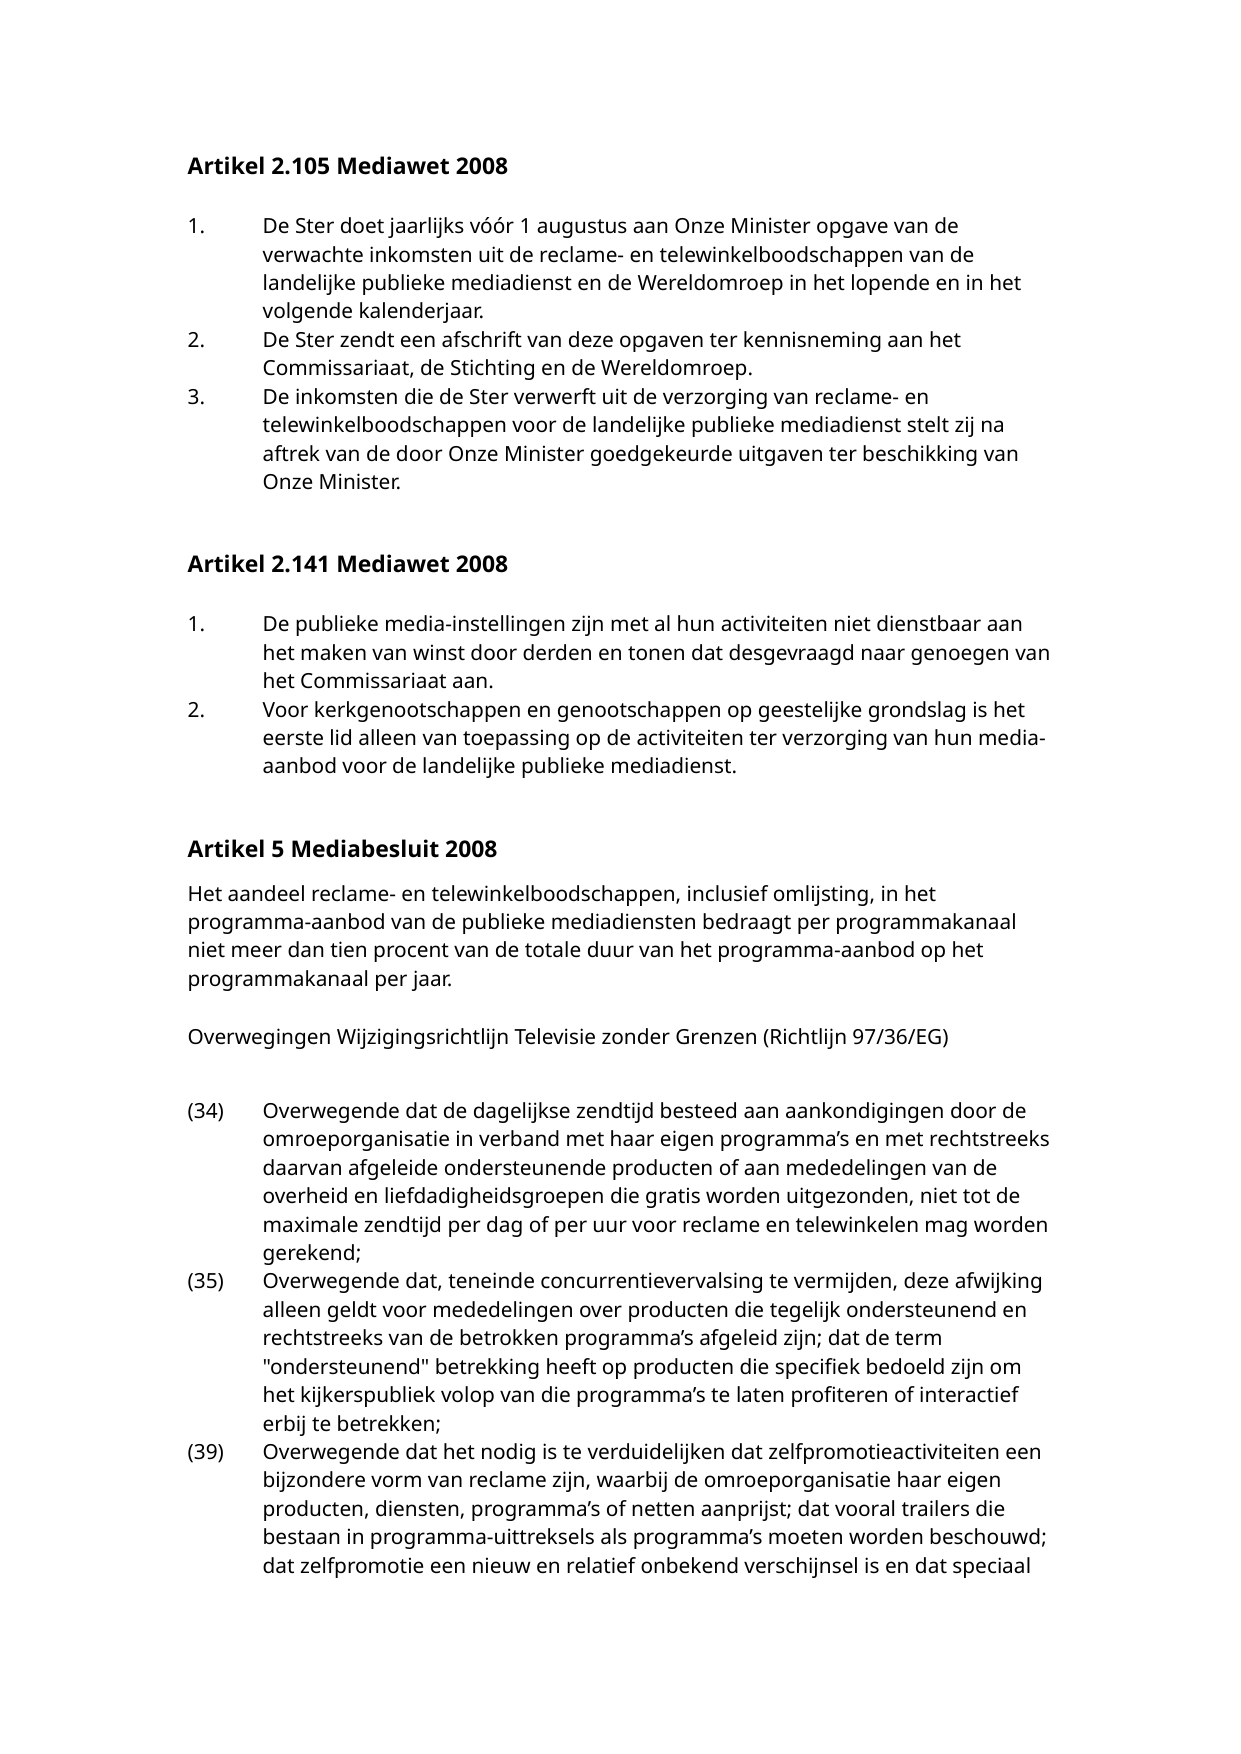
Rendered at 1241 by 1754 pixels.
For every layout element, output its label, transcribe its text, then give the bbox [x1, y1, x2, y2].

list De Ster doet jaarlijks vóór 1 augustus aan Onze Minister opgave van de verwachte inkomsten uit de reclame- en telewinkelboodschappen van de landelijke publieke mediadienst en de Wereldomroep in het lopende en in het volgende kalenderjaar. [187, 211, 1053, 325]
list De Ster zendt een afschrift van deze opgaven ter kennisneming aan het Commissariaat, de Stichting en de Wereldomroep. [187, 325, 1053, 382]
list Overwegende dat, teneinde concurrentievervalsing te vermijden, deze afwijking alleen geldt voor mededelingen over producten die tegelijk ondersteunend en rechtstreeks van de betrokken programma’s afgeleid zijn; dat de term "ondersteunend" betrekking heeft op producten die specifiek bedoeld zijn om het kijkerspubliek volop van die programma’s te laten profiteren of interactief erbij te betrekken; [187, 1267, 1053, 1437]
text Overwegingen Wijzigingsrichtlijn Televisie zonder Grenzen (Richtlijn 97/36/EG) [187, 1022, 1053, 1051]
list Overwegende dat de dagelijkse zendtijd besteed aan aankondigingen door de omroeporganisatie in verband met haar eigen programma’s en met rechtstreeks daarvan afgeleide ondersteunende producten of aan mededelingen van de overheid en liefdadigheidsgroepen die gratis worden uitgezonden, niet tot de maximale zendtijd per dag of per uur voor reclame en telewinkelen mag worden gerekend; [187, 1096, 1053, 1267]
subtitle Artikel 2.141 Mediawet 2008 [187, 548, 1053, 579]
subtitle Artikel 5 Mediabesluit 2008 [187, 832, 1053, 864]
list Voor kerkgenootschappen en genootschappen op geestelijke grondslag is het eerste lid alleen van toepassing op de activiteiten ter verzorging van hun media-aanbod voor de landelijke publieke mediadienst. [187, 695, 1053, 780]
subtitle Artikel 2.105 Mediawet 2008 [187, 150, 1053, 181]
list De inkomsten die de Ster verwerft uit de verzorging van reclame- en telewinkelboodschappen voor de landelijke publieke mediadienst stelt zij na aftrek van de door Onze Minister goedgekeurde uitgaven ter beschikking van Onze Minister. [187, 382, 1053, 496]
list De publieke media-instellingen zijn met al hun activiteiten niet dienstbaar aan het maken van winst door derden en tonen dat desgevraagd naar genoegen van het Commissariaat aan. [187, 609, 1053, 695]
text Het aandeel reclame- en telewinkelboodschappen, inclusief omlijsting, in het programma-aanbod van de publieke mediadiensten bedraagt per programmakanaal niet meer dan tien procent van de totale duur van het programma-aanbod op het programmakanaal per jaar. [187, 879, 1053, 992]
list Overwegende dat het nodig is te verduidelijken dat zelfpromotieactiviteiten een bijzondere vorm van reclame zijn, waarbij de omroeporganisatie haar eigen producten, diensten, programma’s of netten aanprijst; dat vooral trailers die bestaan in programma-uittreksels als programma’s moeten worden beschouwd; dat zelfpromotie een nieuw en relatief onbekend verschijnsel is en dat speciaal [187, 1437, 1053, 1579]
